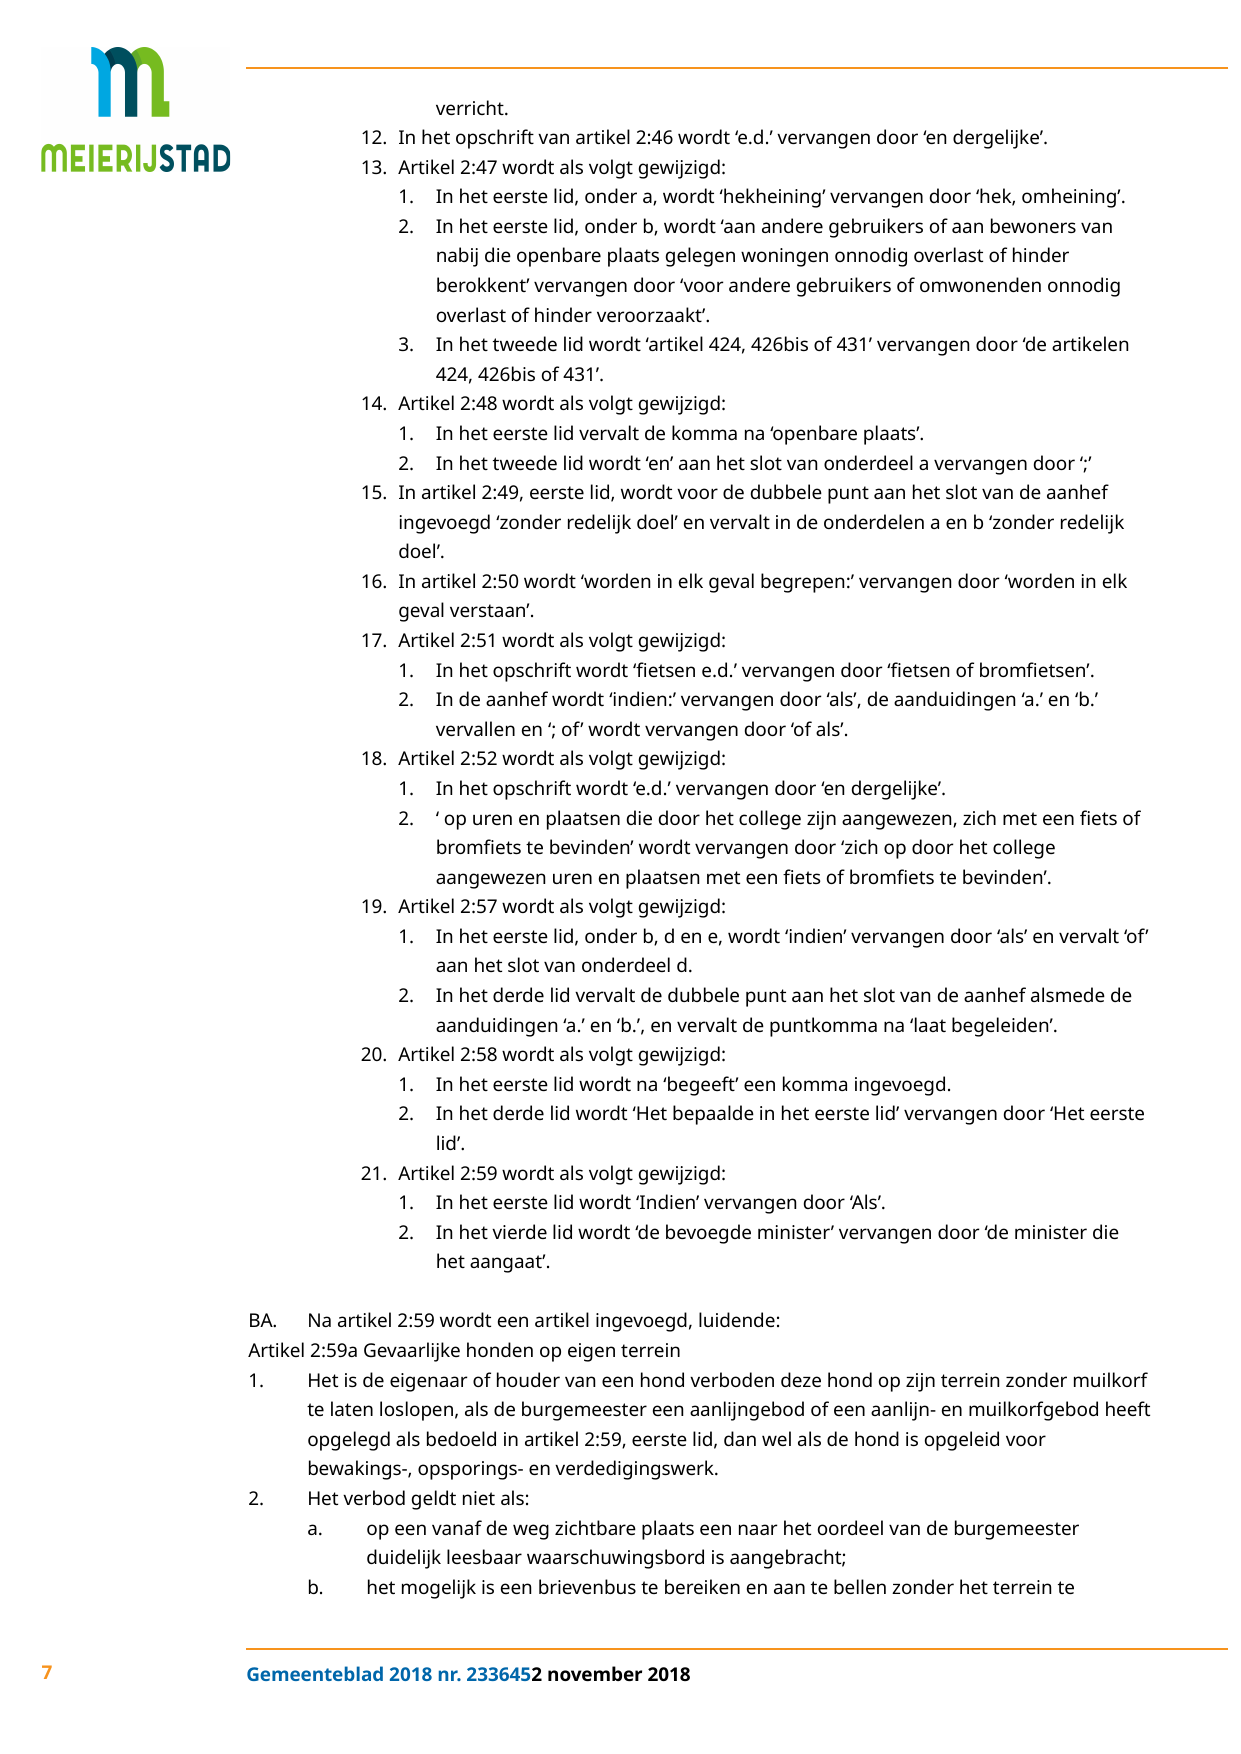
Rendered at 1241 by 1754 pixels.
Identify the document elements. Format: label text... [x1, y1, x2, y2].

list In het eerste lid, onder b, d en e, wordt ‘indien’ vervangen door ‘als’ en vervalt ‘of’ aan het slot van onderdeel d. [398, 923, 1152, 978]
list In het derde lid wordt ‘Het bepaalde in het eerste lid’ vervangen door ‘Het eerste lid’. [398, 1101, 1152, 1156]
list In artikel 2:50 wordt ‘worden in elk geval begrepen:’ vervangen door ‘worden in elk geval verstaan’. [361, 568, 1152, 623]
list In het eerste lid wordt na ‘begeeft’ een komma ingevoegd. [398, 1071, 1152, 1097]
list Het is de eigenaar of houder van een hond verboden deze hond op zijn terrein zonder muilkorf te laten loslopen, als de burgemeester een aanlijngebod of een aanlijn- en muilkorfgebod heeft opgelegd als bedoeld in artikel 2:59, eerste lid, dan wel als de hond is opgeleid voor bewakings-, opsporings- en verdedigingswerk. [248, 1367, 1152, 1481]
list Artikel 2:58 wordt als volgt gewijzigd: [361, 1041, 1152, 1067]
list In het eerste lid vervalt de komma na ‘openbare plaats’. [398, 420, 1152, 446]
list In het opschrift wordt ‘e.d.’ vervangen door ‘en dergelijke’. [398, 775, 1152, 801]
list In het opschrift wordt ‘fietsen e.d.’ vervangen door ‘fietsen of bromfietsen’. [398, 657, 1152, 683]
list Artikel 2:47 wordt als volgt gewijzigd: [361, 154, 1152, 180]
list Artikel 2:59 wordt als volgt gewijzigd: [361, 1160, 1152, 1186]
text Artikel 2:59a Gevaarlijke honden op eigen terrein [248, 1337, 1152, 1363]
list Het verbod geldt niet als: [248, 1485, 1152, 1511]
list In het tweede lid wordt ‘en’ aan het slot van onderdeel a vervangen door ‘;’ [398, 450, 1152, 476]
list Artikel 2:51 wordt als volgt gewijzigd: [361, 627, 1152, 653]
list het mogelijk is een brievenbus te bereiken en aan te bellen zonder het terrein te [307, 1574, 1152, 1600]
list In artikel 2:49, eerste lid, wordt voor de dubbele punt aan het slot van de aanhef ingevoegd ‘zonder redelijk doel’ en vervalt in de onderdelen a en b ‘zonder redelijk doel’. [361, 479, 1152, 564]
list In het opschrift van artikel 2:46 wordt ‘e.d.’ vervangen door ‘en dergelijke’. [361, 124, 1152, 150]
list In het eerste lid, onder a, wordt ‘hekheining’ vervangen door ‘hek, omheining’. [398, 183, 1152, 209]
list In de aanhef wordt ‘indien:’ vervangen door ‘als’, de aanduidingen ‘a.’ en ‘b.’ vervallen en ‘; of’ wordt vervangen door ‘of als’. [398, 686, 1152, 742]
list In het tweede lid wordt ‘artikel 424, 426bis of 431’ vervangen door ‘de artikelen 424, 426bis of 431’. [398, 331, 1152, 387]
list Artikel 2:57 wordt als volgt gewijzigd: [361, 893, 1152, 919]
list verricht. [398, 95, 1152, 121]
list In het eerste lid, onder b, wordt ‘aan andere gebruikers of aan bewoners van nabij die openbare plaats gelegen woningen onnodig overlast of hinder berokkent’ vervangen door ‘voor andere gebruikers of omwonenden onnodig overlast of hinder veroorzaakt’. [398, 213, 1152, 328]
list Artikel 2:52 wordt als volgt gewijzigd: [361, 746, 1152, 771]
list In het derde lid vervalt de dubbele punt aan het slot van de aanhef alsmede de aanduidingen ‘a.’ en ‘b.’, en vervalt de puntkomma na ‘laat begeleiden’. [398, 982, 1152, 1038]
list Na artikel 2:59 wordt een artikel ingevoegd, luidende: [248, 1308, 1152, 1333]
list ‘ op uren en plaatsen die door het college zijn aangewezen, zich met een fiets of bromfiets te bevinden’ wordt vervangen door ‘zich op door het college aangewezen uren en plaatsen met een fiets of bromfiets te bevinden’. [398, 805, 1152, 890]
list In het eerste lid wordt ‘Indien’ vervangen door ‘Als’. [398, 1189, 1152, 1215]
list In het vierde lid wordt ‘de bevoegde minister’ vervangen door ‘de minister die het aangaat’. [398, 1219, 1152, 1274]
list Artikel 2:48 wordt als volgt gewijzigd: [361, 391, 1152, 416]
list op een vanaf de weg zichtbare plaats een naar het oordeel van de burgemeester duidelijk leesbaar waarschuwingsbord is aangebracht; [307, 1515, 1152, 1570]
picture [41, 47, 231, 172]
